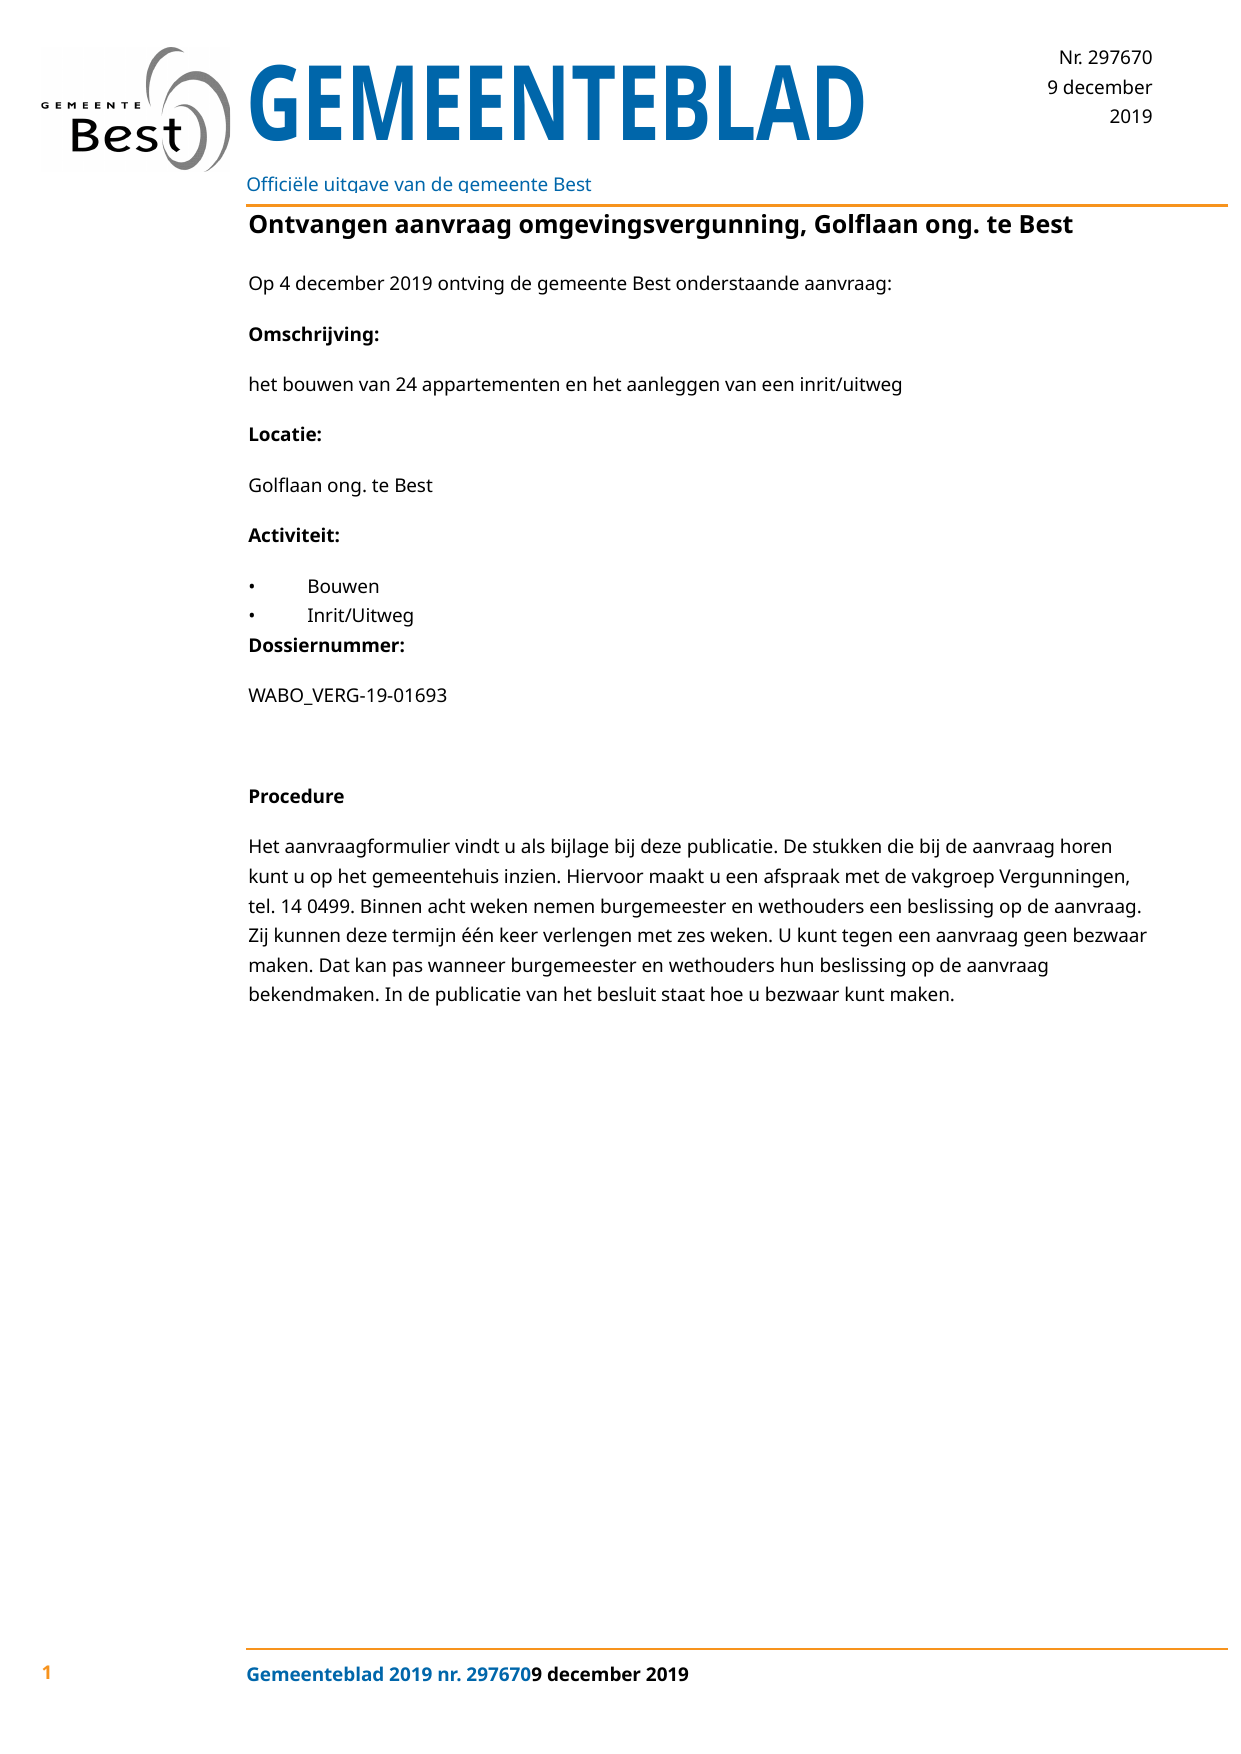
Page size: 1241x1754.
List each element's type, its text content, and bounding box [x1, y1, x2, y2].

text Locatie: [248, 422, 1152, 447]
text het bouwen van 24 appartementen en het aanleggen van een inrit/uitweg [248, 371, 1152, 397]
text WABO_VERG-19-01693 [248, 682, 1152, 708]
text Golflaan ong. te Best [248, 472, 1152, 498]
text Het aanvraagformulier vindt u als bijlage bij deze publicatie. De stukken die bij de aanvraag horen kunt u op het gemeentehuis inzien. Hiervoor maakt u een afspraak met de vakgroep Vergunningen, tel. 14 0499. Binnen acht weken nemen burgemeester en wethouders een beslissing op de aanvraag. Zij kunnen deze termijn één keer verlengen met zes weken. U kunt tegen een aanvraag geen bezwaar maken. Dat kan pas wanneer burgemeester en wethouders hun beslissing op de aanvraag bekendmaken. In de publicatie van het besluit staat hoe u bezwaar kunt maken. [248, 834, 1152, 1007]
picture [41, 47, 231, 172]
text Omschrijving: [248, 321, 1152, 346]
text Activiteit: [248, 522, 1152, 548]
list Inrit/Uitweg [248, 602, 1152, 628]
text Ontvangen aanvraag omgevingsvergunning, Golflaan ong. te Best [248, 207, 1152, 241]
text Op 4 december 2019 ontving de gemeente Best onderstaande aanvraag: [248, 270, 1152, 296]
list Bouwen [248, 573, 1152, 598]
text Dossiernummer: [248, 632, 1152, 658]
text Procedure [248, 783, 1152, 809]
